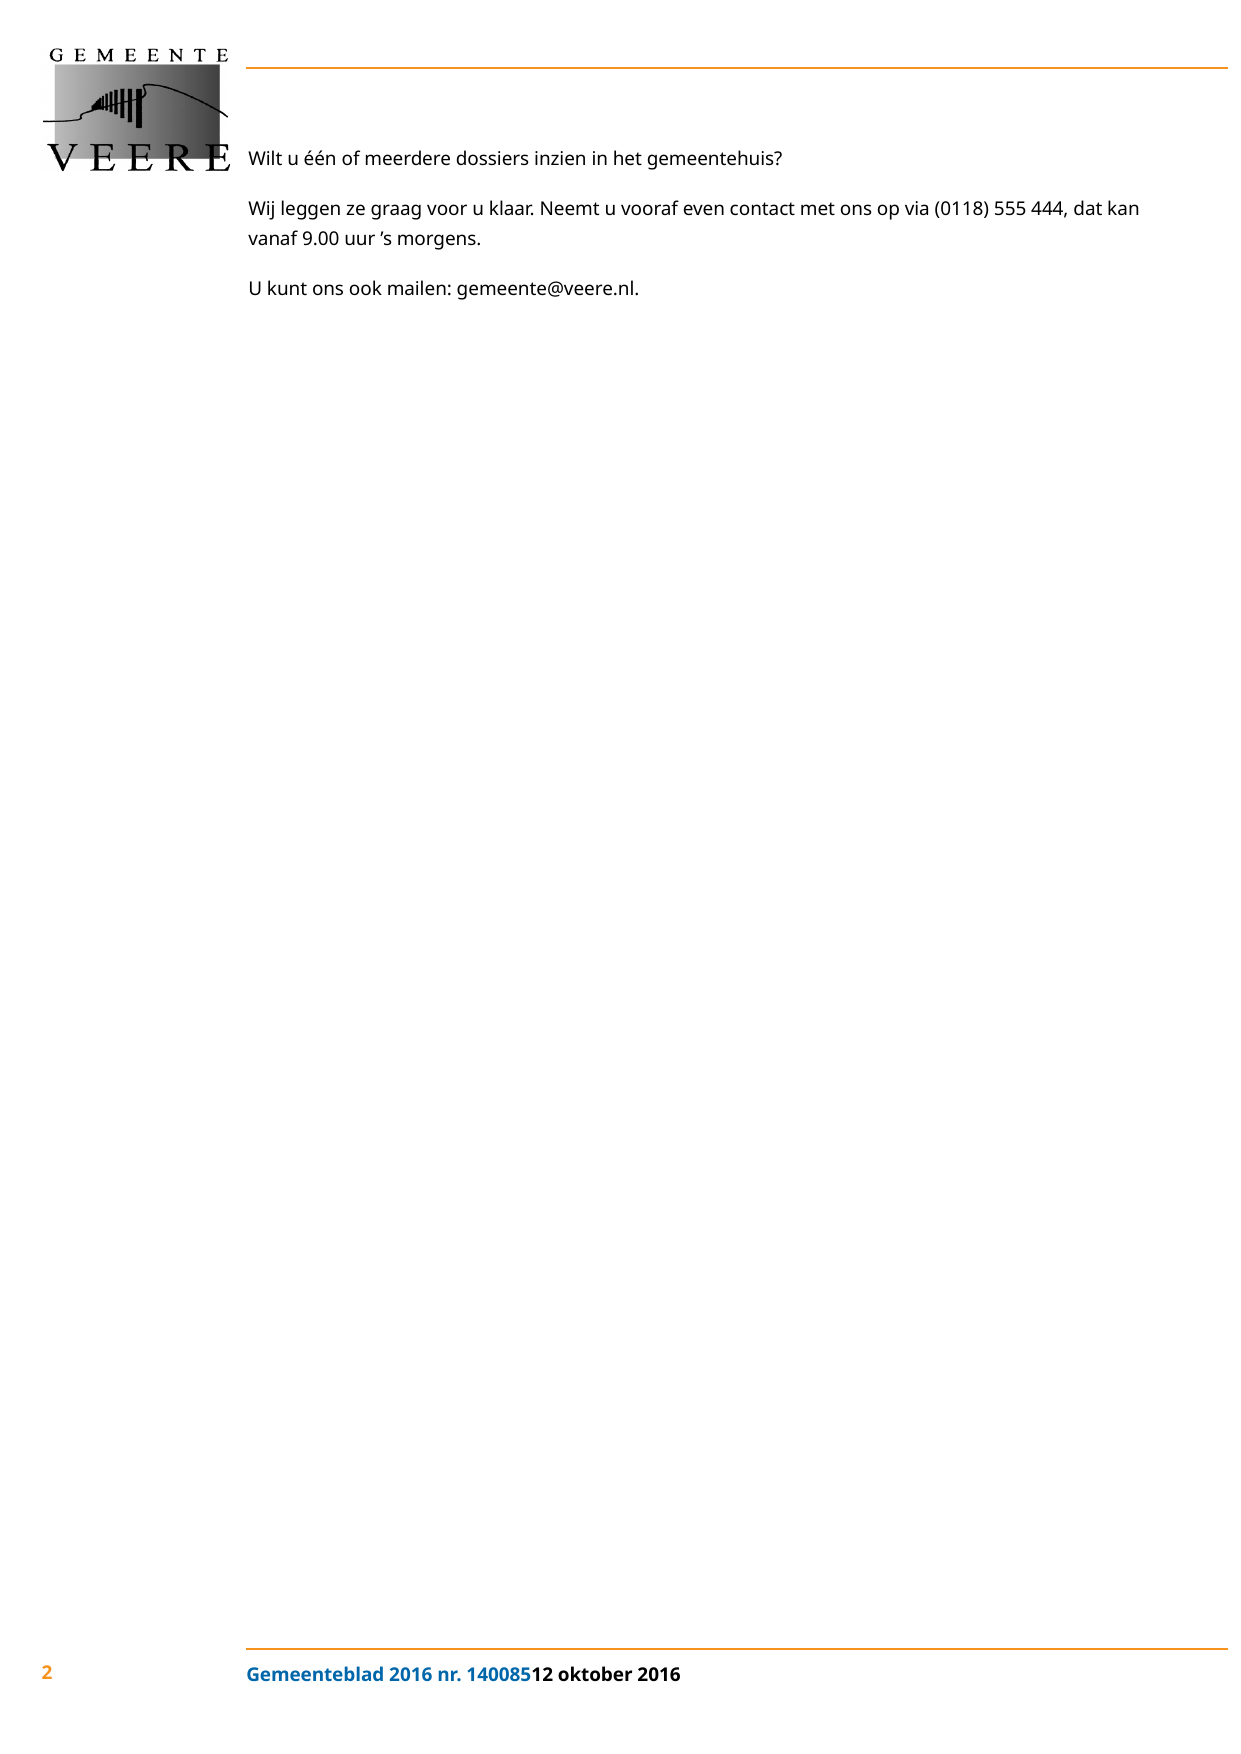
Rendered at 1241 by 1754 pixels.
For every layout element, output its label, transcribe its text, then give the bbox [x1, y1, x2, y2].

text Wij leggen ze graag voor u klaar. Neemt u vooraf even contact met ons op via (0118) 555 444, dat kan vanaf 9.00 uur ’s morgens. [248, 196, 1152, 251]
text Wilt u één of meerdere dossiers inzien in het gemeentehuis? [248, 145, 1152, 171]
text U kunt ons ook mailen: gemeente@veere.nl. [248, 276, 1152, 301]
picture [41, 47, 231, 172]
